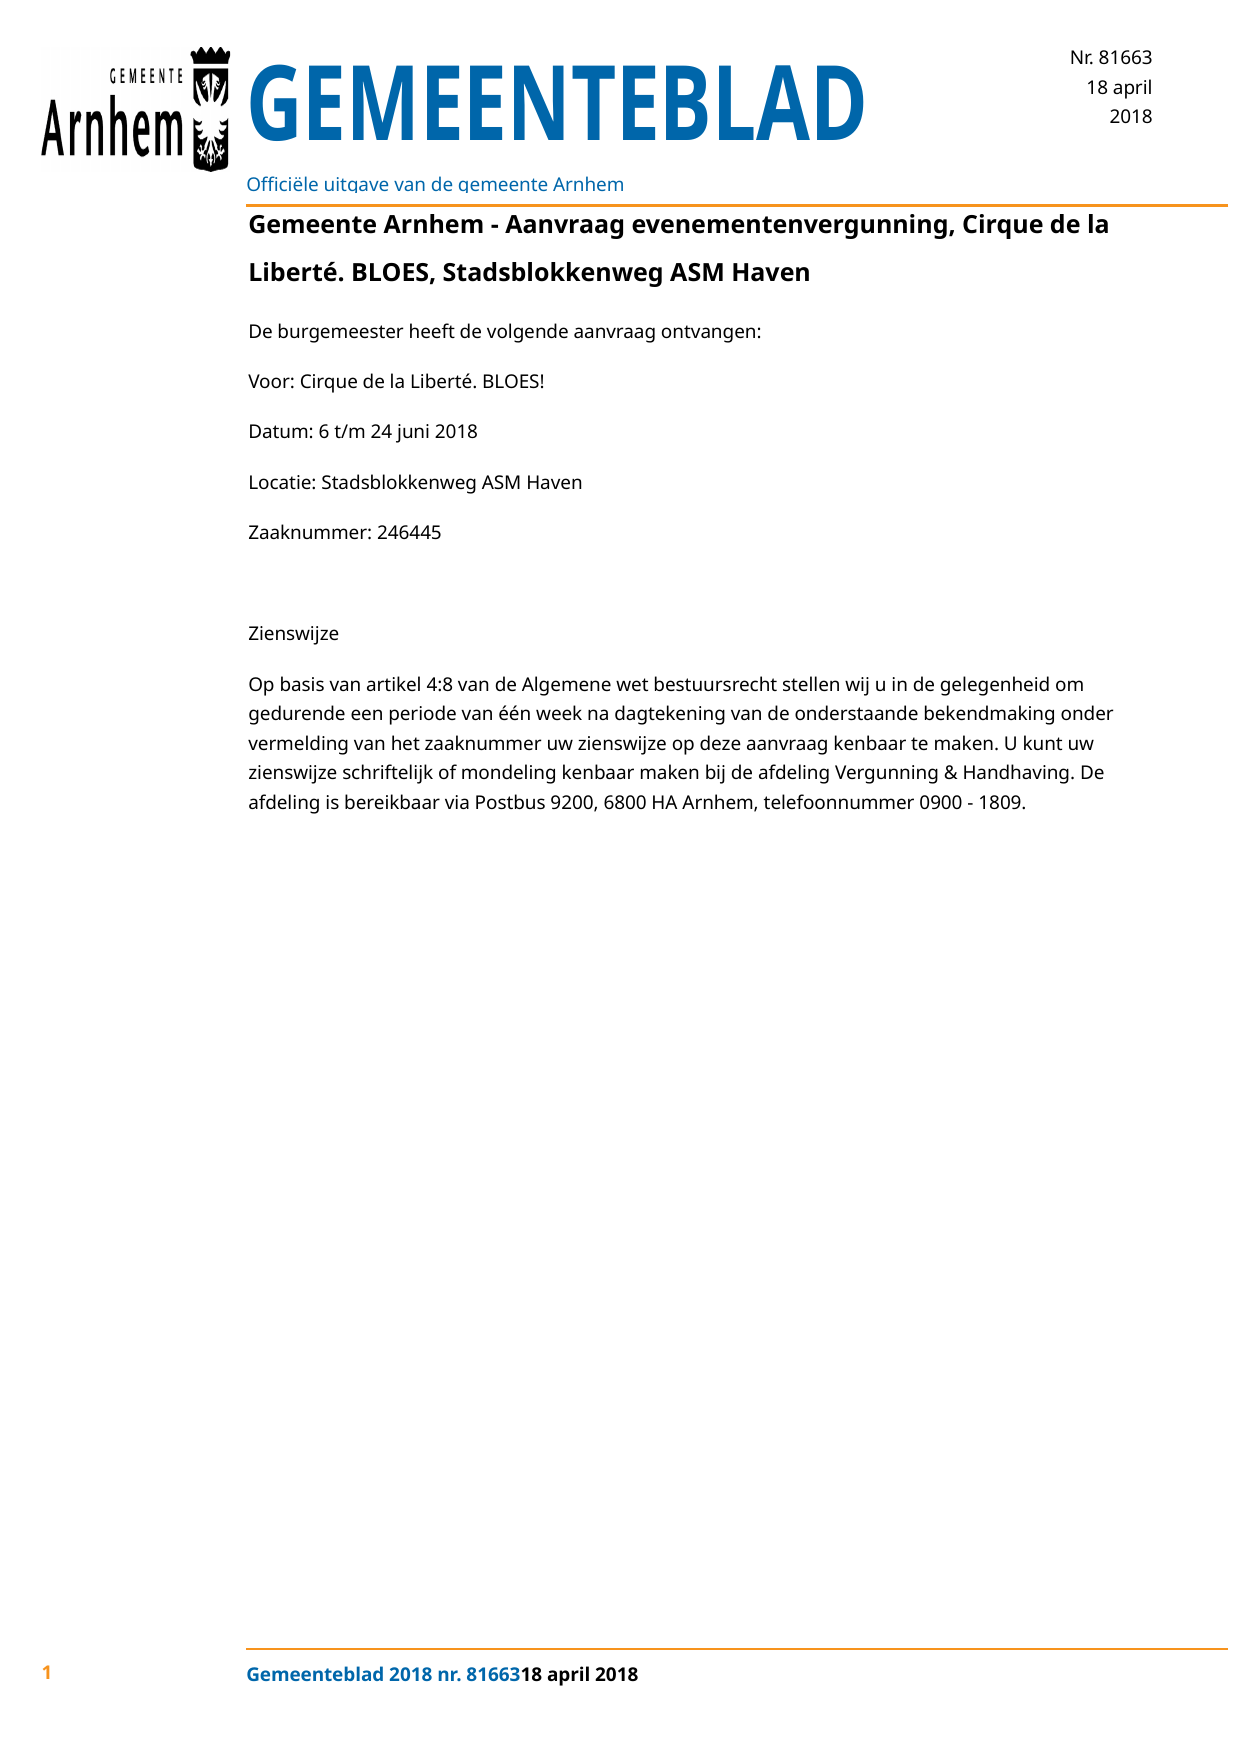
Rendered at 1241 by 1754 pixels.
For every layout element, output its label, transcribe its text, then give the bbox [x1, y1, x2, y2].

text Gemeente Arnhem - Aanvraag evenementenvergunning, Cirque de la Liberté. BLOES, Stadsblokkenweg ASM Haven [248, 207, 1152, 288]
text Op basis van artikel 4:8 van de Algemene wet bestuursrecht stellen wij u in de gelegenheid om gedurende een periode van één week na dagtekening van de onderstaande bekendmaking onder vermelding van het zaaknummer uw zienswijze op deze aanvraag kenbaar te maken. U kunt uw zienswijze schriftelijk of mondeling kenbaar maken bij de afdeling Vergunning & Handhaving. De afdeling is bereikbaar via Postbus 9200, 6800 HA Arnhem, telefoonnummer 0900 - 1809. [248, 671, 1152, 815]
text Zienswijze [248, 620, 1152, 646]
text Datum: 6 t/m 24 juni 2018 [248, 419, 1152, 444]
picture [41, 47, 231, 172]
text Zaaknummer: 246445 [248, 519, 1152, 545]
text Voor: Cirque de la Liberté. BLOES! [248, 368, 1152, 394]
text Locatie: Stadsblokkenweg ASM Haven [248, 469, 1152, 495]
text De burgemeester heeft de volgende aanvraag ontvangen: [248, 318, 1152, 344]
